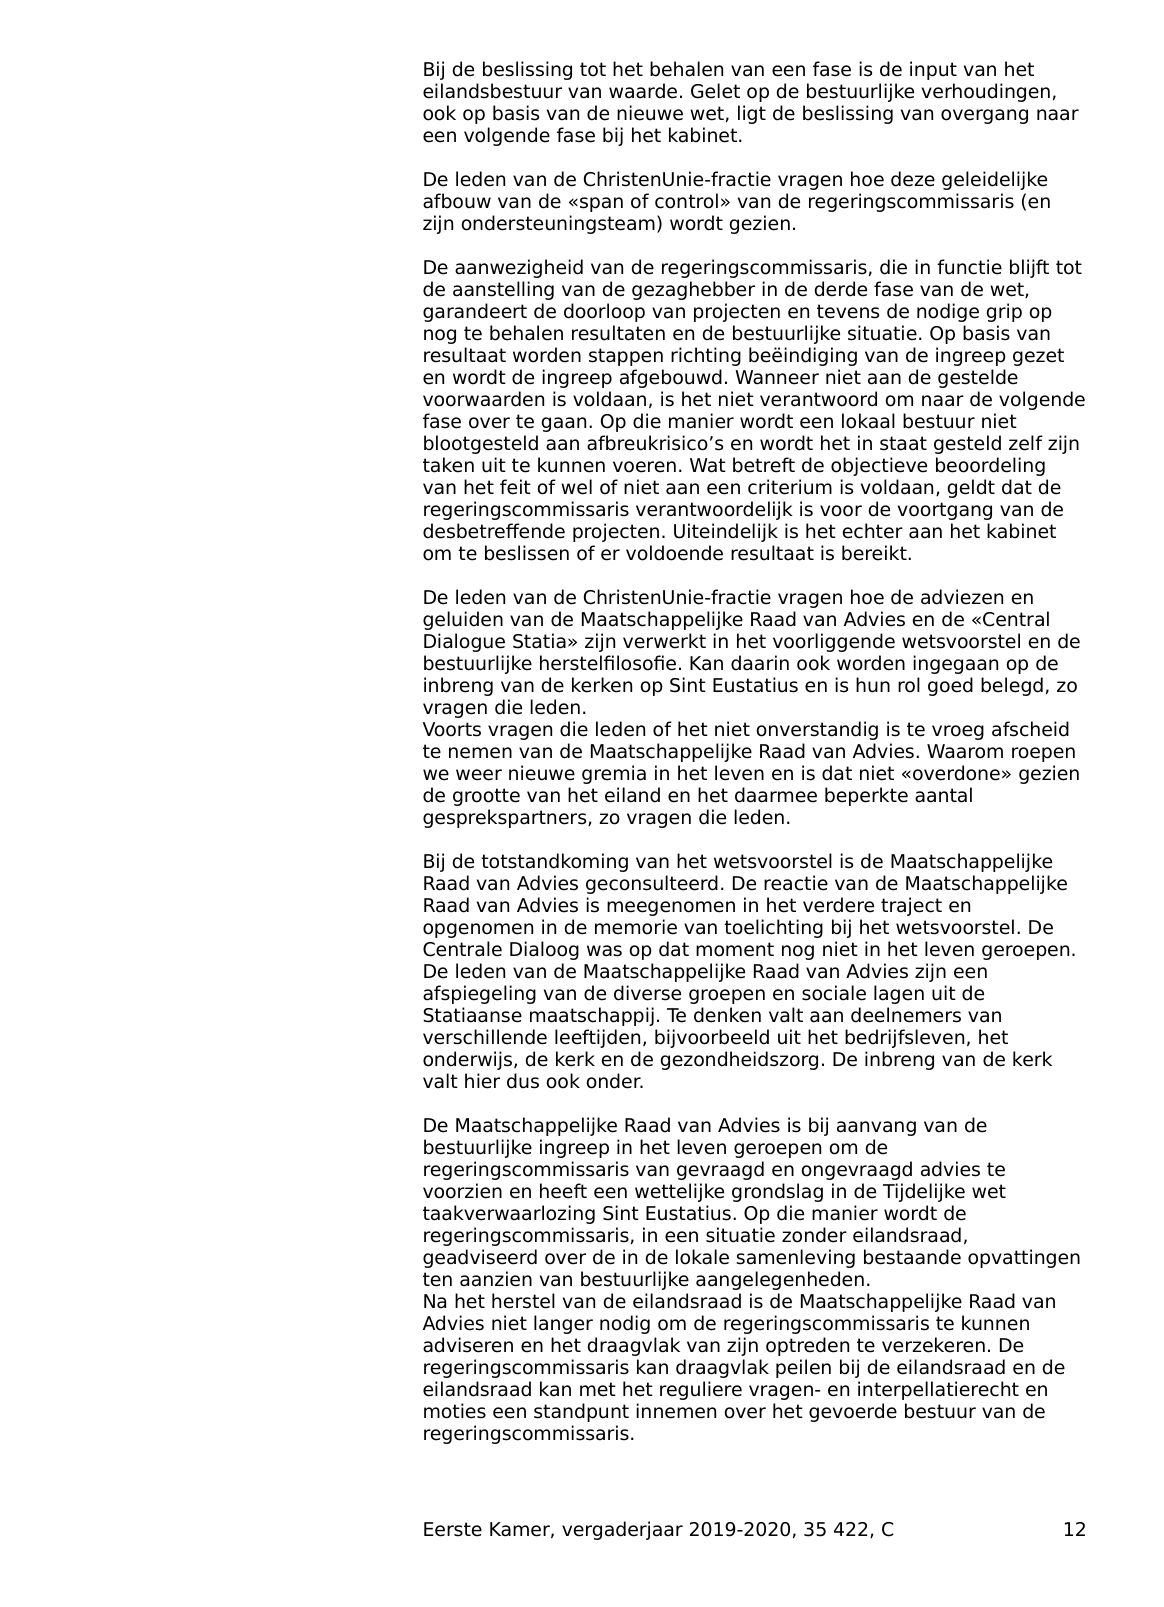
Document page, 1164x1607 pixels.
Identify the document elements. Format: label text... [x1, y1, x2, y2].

text Bij de totstandkoming van het wetsvoorstel is de Maatschappelijke Raad van Advies geconsulteerd. De reactie van de Maatschappelijke Raad van Advies is meegenomen in het verdere traject en opgenomen in de memorie van toelichting bij het wetsvoorstel. De Centrale Dialoog was op dat moment nog niet in het leven geroepen. De leden van de Maatschappelijke Raad van Advies zijn een afspiegeling van de diverse groepen en sociale lagen uit de Statiaanse maatschappij. Te denken valt aan deelnemers van verschillende leeftijden, bijvoorbeeld uit het bedrijfsleven, het onderwijs, de kerk en de gezondheidszorg. De inbreng van de kerk valt hier dus ook onder. [422, 851, 1087, 1093]
text De aanwezigheid van de regeringscommissaris, die in functie blijft tot de aanstelling van de gezaghebber in de derde fase van de wet, garandeert de doorloop van projecten en tevens de nodige grip op nog te behalen resultaten en de bestuurlijke situatie. Op basis van resultaat worden stappen richting beëindiging van de ingreep gezet en wordt de ingreep afgebouwd. Wanneer niet aan de gestelde voorwaarden is voldaan, is het niet verantwoord om naar de volgende fase over te gaan. Op die manier wordt een lokaal bestuur niet blootgesteld aan afbreukrisico’s en wordt het in staat gesteld zelf zijn taken uit te kunnen voeren. Wat betreft de objectieve beoordeling van het feit of wel of niet aan een criterium is voldaan, geldt dat de regeringscommissaris verantwoordelijk is voor de voortgang van de desbetreffende projecten. Uiteindelijk is het echter aan het kabinet om te beslissen of er voldoende resultaat is bereikt. [422, 257, 1087, 565]
text Bij de beslissing tot het behalen van een fase is de input van het eilandsbestuur van waarde. Gelet op de bestuurlijke verhoudingen, ook op basis van de nieuwe wet, ligt de beslissing van overgang naar een volgende fase bij het kabinet. [422, 59, 1087, 147]
text Na het herstel van de eilandsraad is de Maatschappelijke Raad van Advies niet langer nodig om de regeringscommissaris te kunnen adviseren en het draagvlak van zijn optreden te verzekeren. De regeringscommissaris kan draagvlak peilen bij de eilandsraad en de eilandsraad kan met het reguliere vragen- en interpellatierecht en moties een standpunt innemen over het gevoerde bestuur van de regeringscommissaris. [422, 1291, 1087, 1445]
text Voorts vragen die leden of het niet onverstandig is te vroeg afscheid te nemen van de Maatschappelijke Raad van Advies. Waarom roepen we weer nieuwe gremia in het leven en is dat niet «overdone» gezien de grootte van het eiland en het daarmee beperkte aantal gesprekspartners, zo vragen die leden. [422, 719, 1087, 829]
text De leden van de ChristenUnie-fractie vragen hoe deze geleidelijke afbouw van de «span of control» van de regeringscommissaris (en zijn ondersteuningsteam) wordt gezien. [422, 169, 1087, 235]
text De leden van de ChristenUnie-fractie vragen hoe de adviezen en geluiden van de Maatschappelijke Raad van Advies en de «Central Dialogue Statia» zijn verwerkt in het voorliggende wetsvoorstel en de bestuurlijke herstelfilosofie. Kan daarin ook worden ingegaan op de inbreng van de kerken op Sint Eustatius en is hun rol goed belegd, zo vragen die leden. [422, 587, 1087, 719]
text De Maatschappelijke Raad van Advies is bij aanvang van de bestuurlijke ingreep in het leven geroepen om de regeringscommissaris van gevraagd en ongevraagd advies te voorzien en heeft een wettelijke grondslag in de Tijdelijke wet taakverwaarlozing Sint Eustatius. Op die manier wordt de regeringscommissaris, in een situatie zonder eilandsraad, geadviseerd over de in de lokale samenleving bestaande opvattingen ten aanzien van bestuurlijke aangelegenheden. [422, 1115, 1087, 1291]
